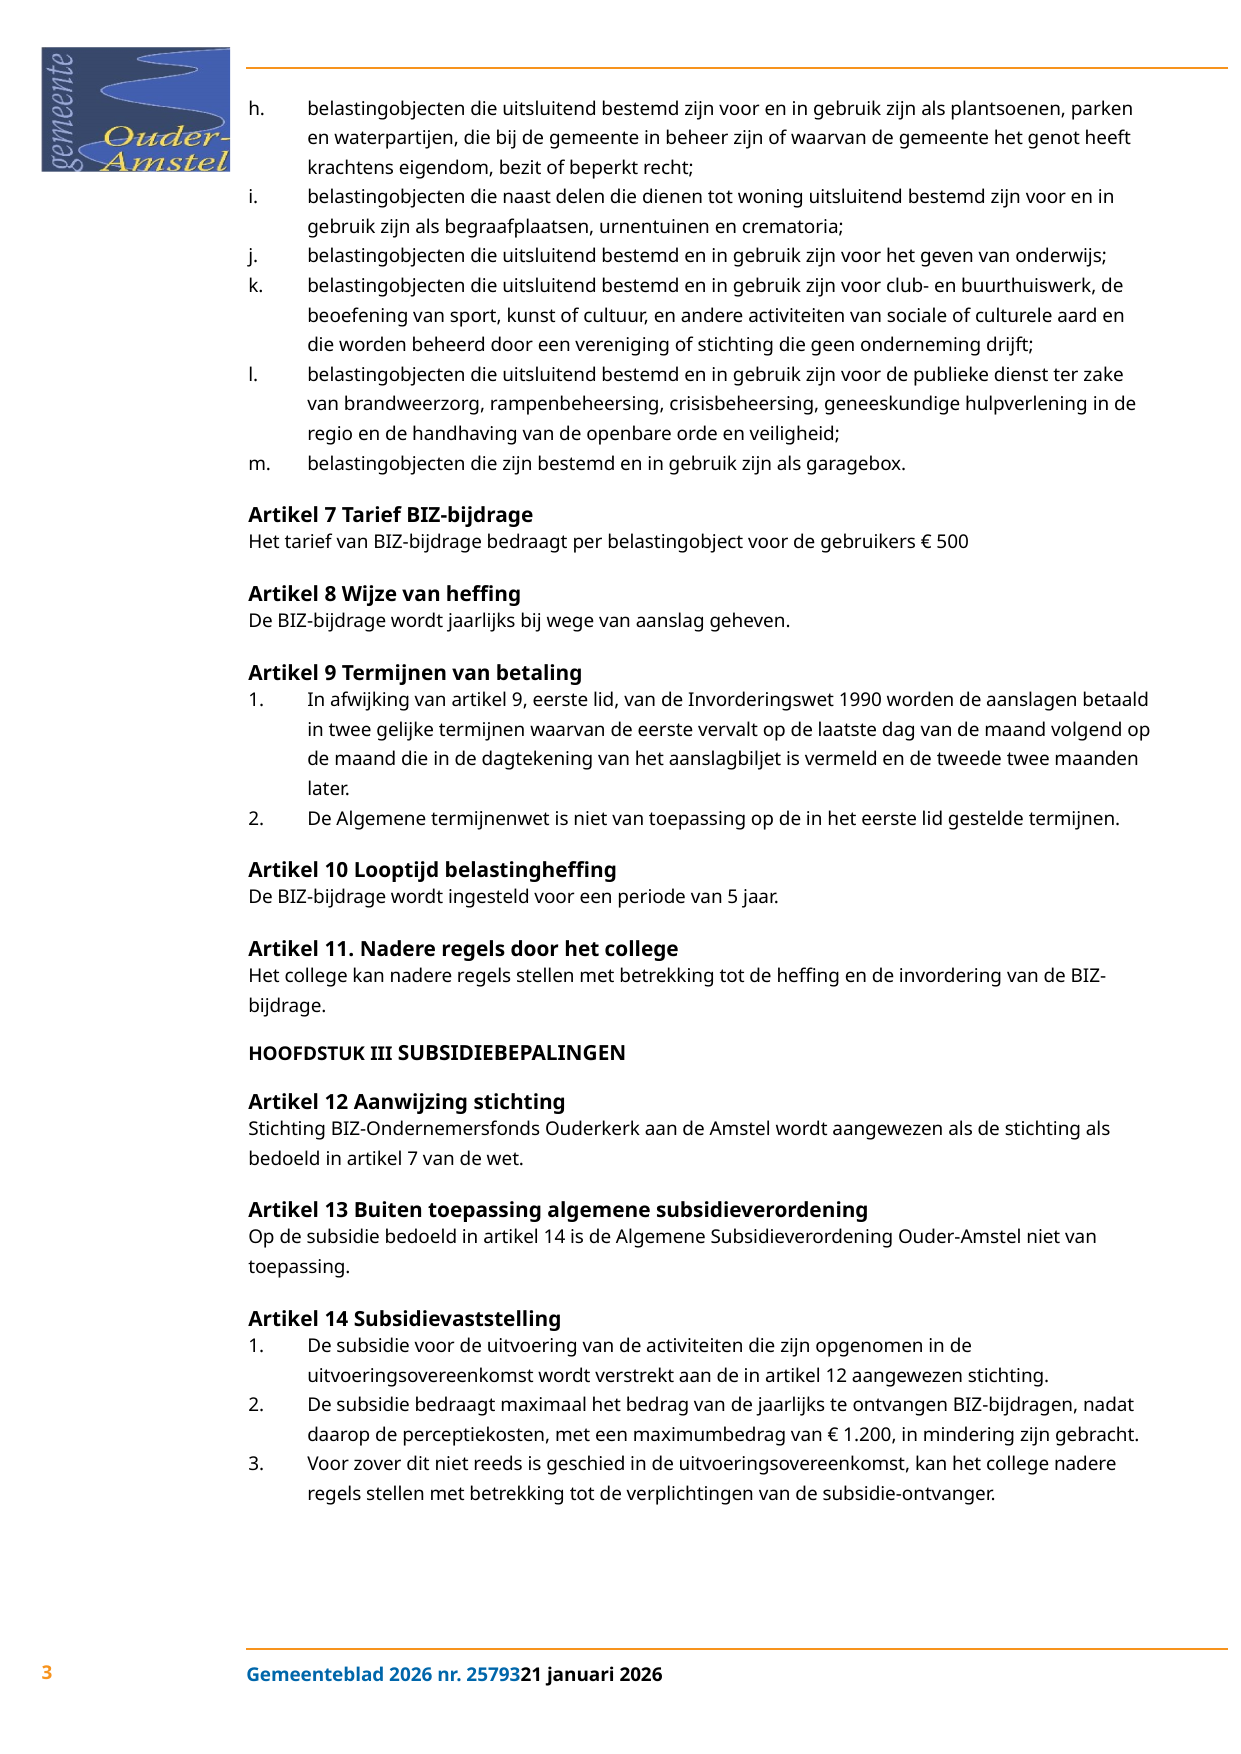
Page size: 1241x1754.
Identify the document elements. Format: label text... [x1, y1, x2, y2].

text Artikel 12 Aanwijzing stichting [248, 1087, 1152, 1115]
list belastingobjecten die naast delen die dienen tot woning uitsluitend bestemd zijn voor en in gebruik zijn als begraafplaatsen, urnentuinen en crematoria; [248, 183, 1152, 239]
text De BIZ-bijdrage wordt jaarlijks bij wege van aanslag geheven. [248, 607, 1152, 633]
text Stichting BIZ-Ondernemersfonds Ouderkerk aan de Amstel wordt aangewezen als de stichting als bedoeld in artikel 7 van de wet. [248, 1115, 1152, 1171]
text HOOFDSTUK III SUBSIDIEBEPALINGEN [248, 1038, 1152, 1066]
list De subsidie voor de uitvoering van de activiteiten die zijn opgenomen in de uitvoeringsovereenkomst wordt verstrekt aan de in artikel 12 aangewezen stichting. [248, 1332, 1152, 1387]
list De Algemene termijnenwet is niet van toepassing op de in het eerste lid gestelde termijnen. [248, 805, 1152, 830]
text Het college kan nadere regels stellen met betrekking tot de heffing en de invordering van de BIZ-bijdrage. [248, 962, 1152, 1018]
list belastingobjecten die uitsluitend bestemd en in gebruik zijn voor de publieke dienst ter zake van brandweerzorg, rampenbeheersing, crisisbeheersing, geneeskundige hulpverlening in de regio en de handhaving van de openbare orde en veiligheid; [248, 361, 1152, 446]
text De BIZ-bijdrage wordt ingesteld voor een periode van 5 jaar. [248, 883, 1152, 909]
text Artikel 14 Subsidievaststelling [248, 1304, 1152, 1332]
text Artikel 13 Buiten toepassing algemene subsidieverordening [248, 1195, 1152, 1224]
text Artikel 7 Tarief BIZ-bijdrage [248, 500, 1152, 529]
list Voor zover dit niet reeds is geschied in de uitvoeringsovereenkomst, kan het college nadere regels stellen met betrekking tot de verplichtingen van de subsidie-ontvanger. [248, 1451, 1152, 1506]
text Artikel 10 Looptijd belastingheffing [248, 855, 1152, 883]
text Artikel 8 Wijze van heffing [248, 579, 1152, 607]
list belastingobjecten die uitsluitend bestemd en in gebruik zijn voor club- en buurthuiswerk, de beoefening van sport, kunst of cultuur, en andere activiteiten van sociale of culturele aard en die worden beheerd door een vereniging of stichting die geen onderneming drijft; [248, 272, 1152, 357]
text Het tarief van BIZ-bijdrage bedraagt per belastingobject voor de gebruikers € 500 [248, 529, 1152, 554]
text Artikel 9 Termijnen van betaling [248, 658, 1152, 686]
text Op de subsidie bedoeld in artikel 14 is de Algemene Subsidieverordening Ouder-Amstel niet van toepassing. [248, 1224, 1152, 1279]
list De subsidie bedraagt maximaal het bedrag van de jaarlijks te ontvangen BIZ-bijdragen, nadat daarop de perceptiekosten, met een maximumbedrag van € 1.200, in mindering zijn gebracht. [248, 1391, 1152, 1447]
list belastingobjecten die uitsluitend bestemd zijn voor en in gebruik zijn als plantsoenen, parken en waterpartijen, die bij de gemeente in beheer zijn of waarvan de gemeente het genot heeft krachtens eigendom, bezit of beperkt recht; [248, 95, 1152, 180]
list In afwijking van artikel 9, eerste lid, van de Invorderingswet 1990 worden de aanslagen betaald in twee gelijke termijnen waarvan de eerste vervalt op de laatste dag van de maand volgend op de maand die in de dagtekening van het aanslagbiljet is vermeld en de tweede twee maanden later. [248, 686, 1152, 801]
text Artikel 11. Nadere regels door het college [248, 934, 1152, 962]
list belastingobjecten die uitsluitend bestemd en in gebruik zijn voor het geven van onderwijs; [248, 243, 1152, 268]
picture [41, 47, 231, 172]
list belastingobjecten die zijn bestemd en in gebruik zijn als garagebox. [248, 450, 1152, 476]
